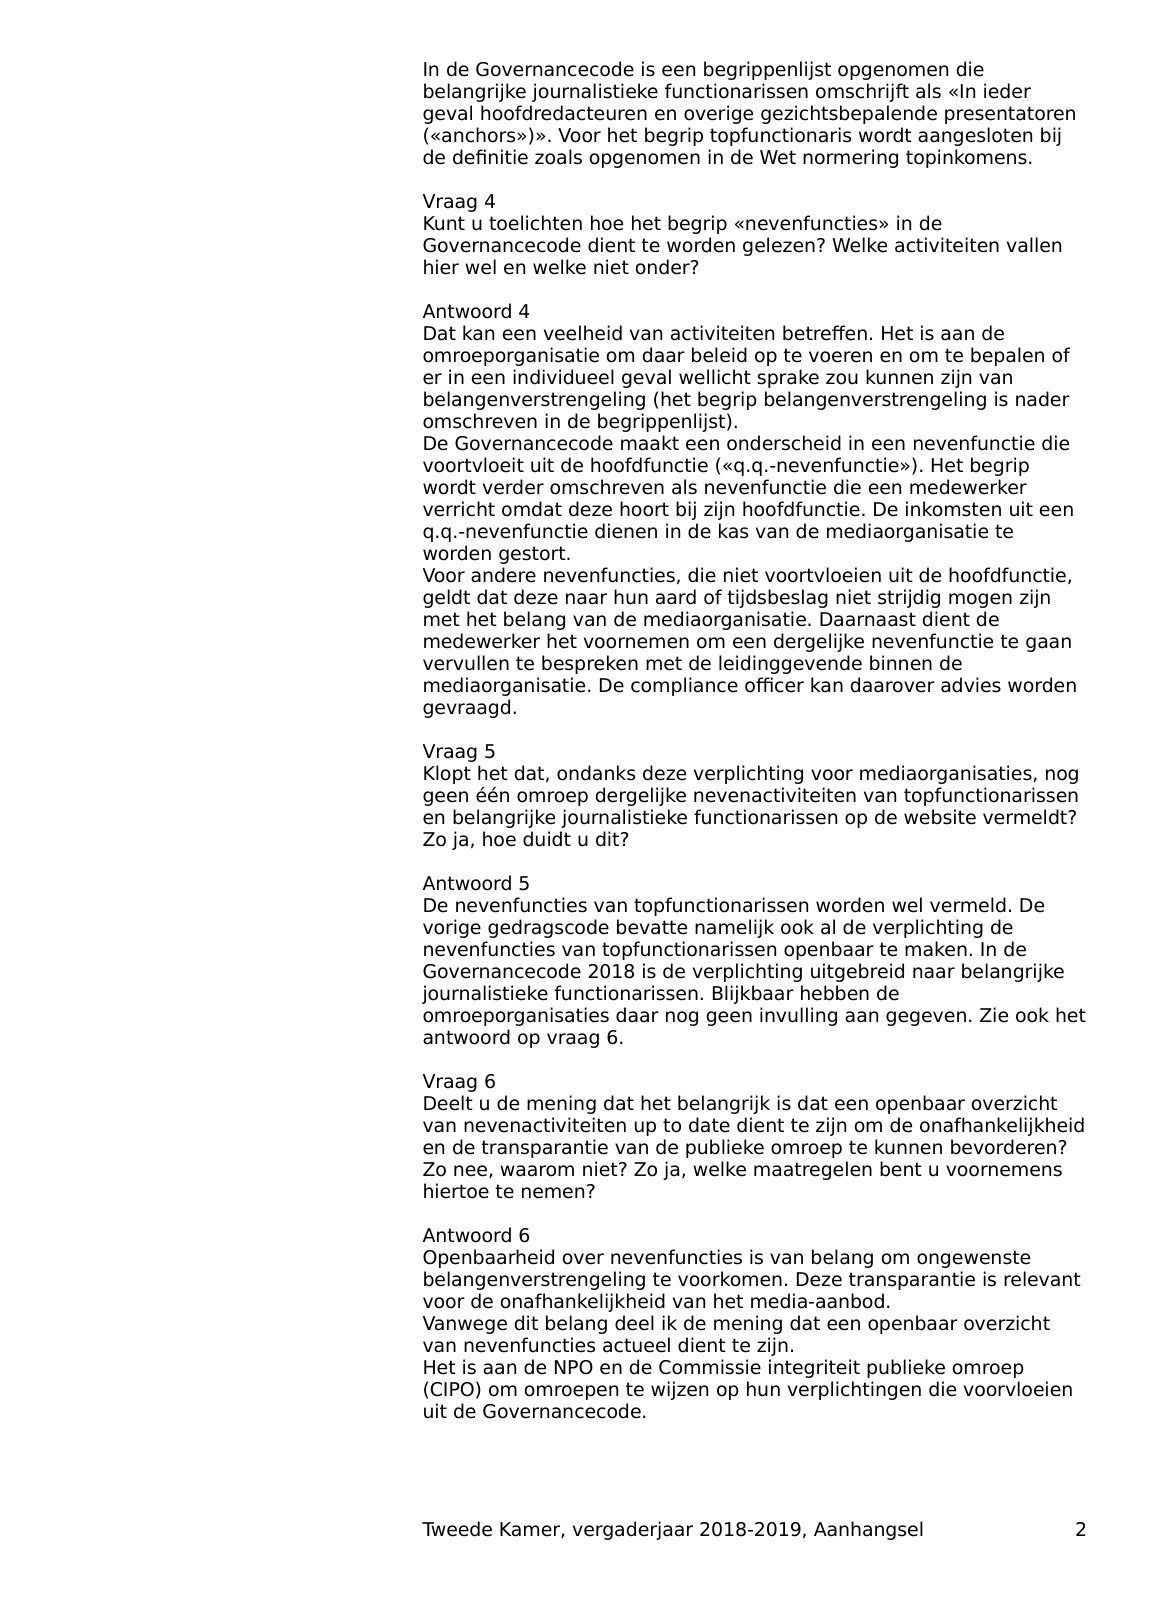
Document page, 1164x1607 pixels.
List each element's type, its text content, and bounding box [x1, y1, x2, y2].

text Antwoord 4 [422, 301, 1087, 323]
text Deelt u de mening dat het belangrijk is dat een openbaar overzicht van nevenactiviteiten up to date dient te zijn om de onafhankelijkheid en de transparantie van de publieke omroep te kunnen bevorderen? Zo nee, waarom niet? Zo ja, welke maatregelen bent u voornemens hiertoe te nemen? [422, 1093, 1087, 1203]
text De nevenfuncties van topfunctionarissen worden wel vermeld. De vorige gedragscode bevatte namelijk ook al de verplichting de nevenfuncties van topfunctionarissen openbaar te maken. In de Governancecode 2018 is de verplichting uitgebreid naar belangrijke journalistieke functionarissen. Blijkbaar hebben de omroeporganisaties daar nog geen invulling aan gegeven. Zie ook het antwoord op vraag 6. [422, 895, 1087, 1049]
text Dat kan een veelheid van activiteiten betreffen. Het is aan de omroeporganisatie om daar beleid op te voeren en om te bepalen of er in een individueel geval wellicht sprake zou kunnen zijn van belangenverstrengeling (het begrip belangenverstrengeling is nader omschreven in de begrippenlijst). [422, 323, 1087, 433]
text Klopt het dat, ondanks deze verplichting voor mediaorganisaties, nog geen één omroep dergelijke nevenactiviteiten van topfunctionarissen en belangrijke journalistieke functionarissen op de website vermeldt? Zo ja, hoe duidt u dit? [422, 763, 1087, 851]
text Kunt u toelichten hoe het begrip «nevenfuncties» in de Governancecode dient te worden gelezen? Welke activiteiten vallen hier wel en welke niet onder? [422, 213, 1087, 279]
text Vraag 4 [422, 191, 1087, 213]
text In de Governancecode is een begrippenlijst opgenomen die belangrijke journalistieke functionarissen omschrijft als «In ieder geval hoofdredacteuren en overige gezichtsbepalende presentatoren («anchors»)». Voor het begrip topfunctionaris wordt aangesloten bij de definitie zoals opgenomen in de Wet normering topinkomens. [422, 59, 1087, 169]
text Vraag 5 [422, 741, 1087, 763]
text De Governancecode maakt een onderscheid in een nevenfunctie die voortvloeit uit de hoofdfunctie («q.q.-nevenfunctie»). Het begrip wordt verder omschreven als nevenfunctie die een medewerker verricht omdat deze hoort bij zijn hoofdfunctie. De inkomsten uit een q.q.-nevenfunctie dienen in de kas van de mediaorganisatie te worden gestort. [422, 433, 1087, 565]
text Het is aan de NPO en de Commissie integriteit publieke omroep (CIPO) om omroepen te wijzen op hun verplichtingen die voorvloeien uit de Governancecode. [422, 1357, 1087, 1423]
text Antwoord 6 [422, 1225, 1087, 1247]
text Voor andere nevenfuncties, die niet voortvloeien uit de hoofdfunctie, geldt dat deze naar hun aard of tijdsbeslag niet strijdig mogen zijn met het belang van de mediaorganisatie. Daarnaast dient de medewerker het voornemen om een dergelijke nevenfunctie te gaan vervullen te bespreken met de leidinggevende binnen de mediaorganisatie. De compliance officer kan daarover advies worden gevraagd. [422, 565, 1087, 719]
text Vanwege dit belang deel ik de mening dat een openbaar overzicht van nevenfuncties actueel dient te zijn. [422, 1313, 1087, 1357]
text Vraag 6 [422, 1071, 1087, 1093]
text Antwoord 5 [422, 873, 1087, 895]
text Openbaarheid over nevenfuncties is van belang om ongewenste belangenverstrengeling te voorkomen. Deze transparantie is relevant voor de onafhankelijkheid van het media-aanbod. [422, 1247, 1087, 1313]
